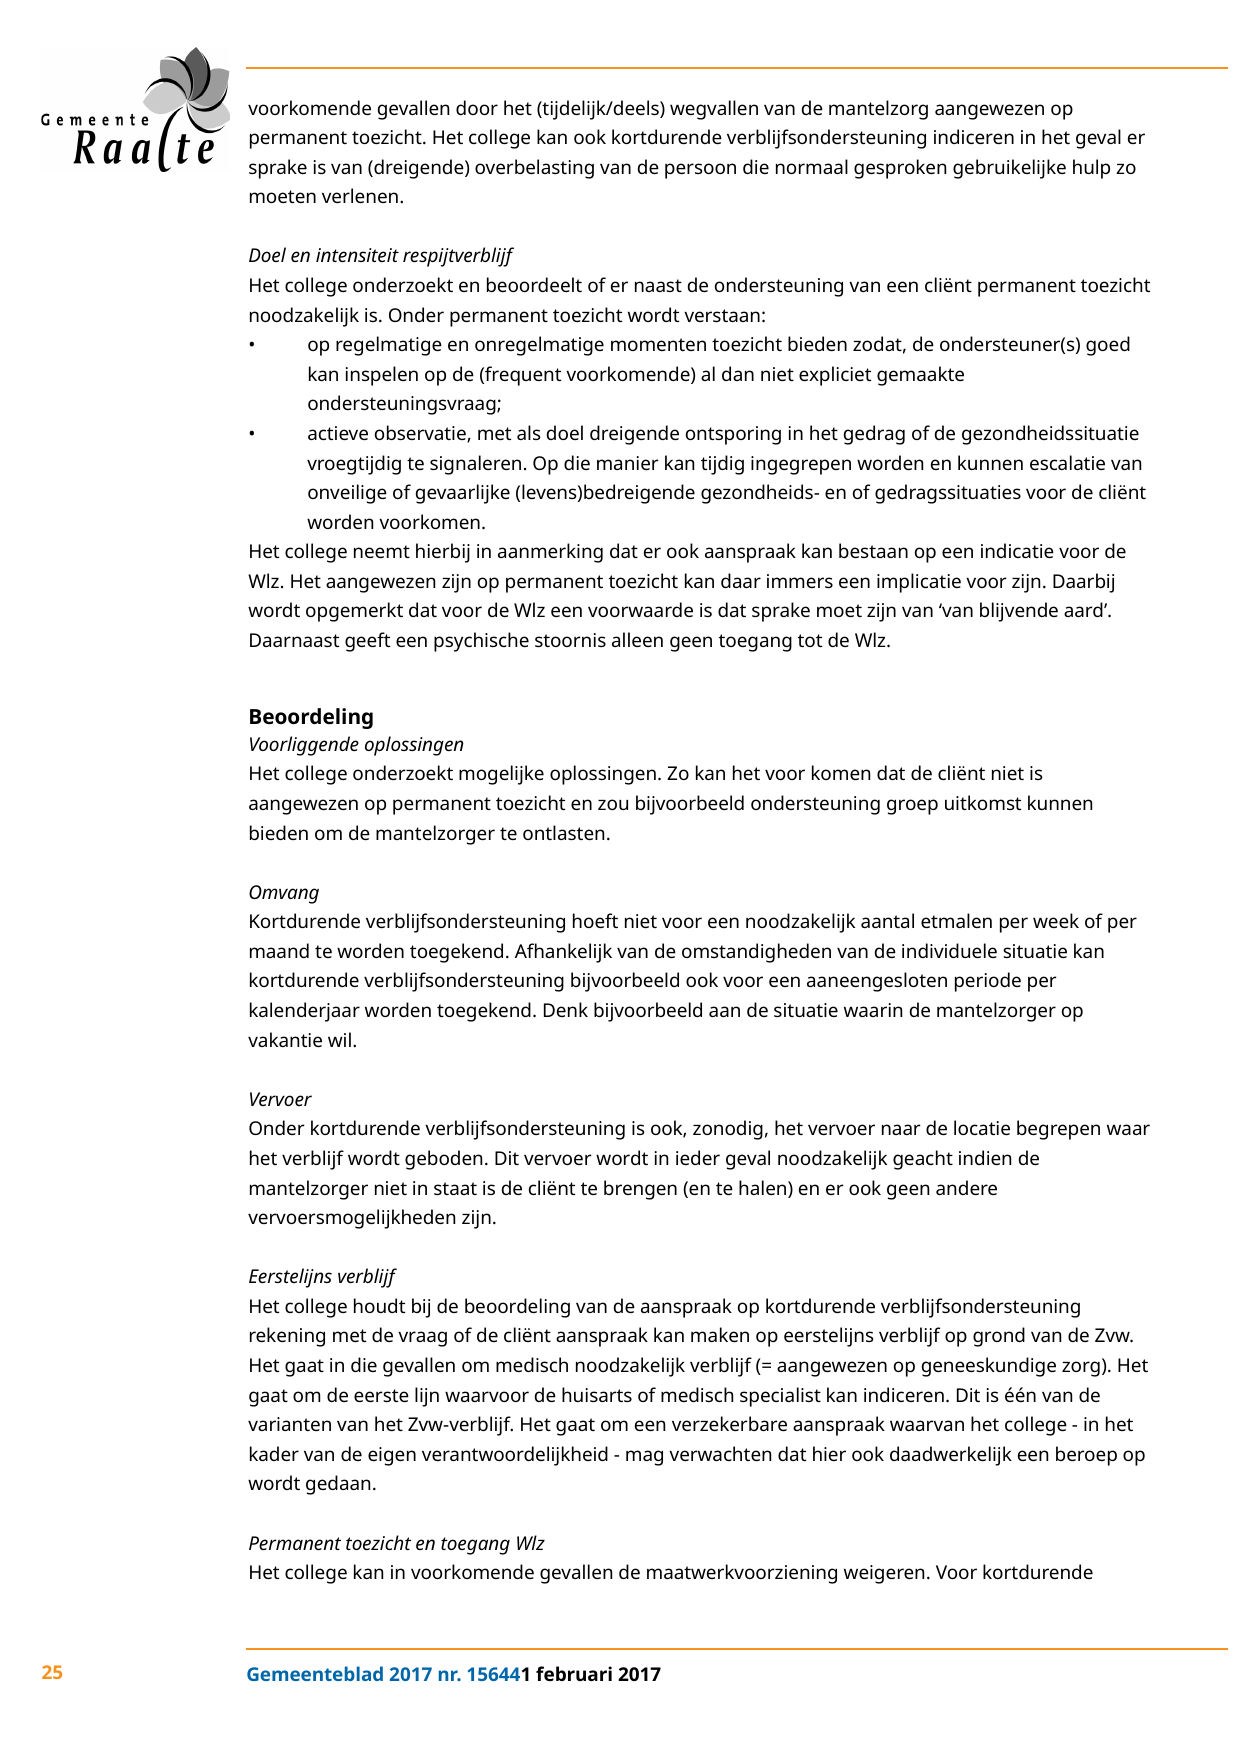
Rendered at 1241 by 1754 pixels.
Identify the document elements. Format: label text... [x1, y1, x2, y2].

text Eerstelijns verblijf [248, 1263, 1152, 1289]
text Omvang [248, 879, 1152, 904]
text voorkomende gevallen door het (tijdelijk/deels) wegvallen van de mantelzorg aangewezen op permanent toezicht. Het college kan ook kortdurende verblijfsondersteuning indiceren in het geval er sprake is van (dreigende) overbelasting van de persoon die normaal gesproken gebruikelijke hulp zo moeten verlenen. [248, 95, 1152, 209]
text Het college onderzoekt mogelijke oplossingen. Zo kan het voor komen dat de cliënt niet is aangewezen op permanent toezicht en zou bijvoorbeeld ondersteuning groep uitkomst kunnen bieden om de mantelzorger te ontlasten. [248, 761, 1152, 845]
text Doel en intensiteit respijtverblijf [248, 243, 1152, 268]
text Het college neemt hierbij in aanmerking dat er ook aanspraak kan bestaan op een indicatie voor de Wlz. Het aangewezen zijn op permanent toezicht kan daar immers een implicatie voor zijn. Daarbij wordt opgemerkt dat voor de Wlz een voorwaarde is dat sprake moet zijn van ‘van blijvende aard’. Daarnaast geeft een psychische stoornis alleen geen toegang tot de Wlz. [248, 538, 1152, 653]
list op regelmatige en onregelmatige momenten toezicht bieden zodat, de ondersteuner(s) goed kan inspelen op de (frequent voorkomende) al dan niet expliciet gemaakte ondersteuningsvraag; [248, 331, 1152, 416]
text Het college onderzoekt en beoordeelt of er naast de ondersteuning van een cliënt permanent toezicht noodzakelijk is. Onder permanent toezicht wordt verstaan: [248, 272, 1152, 328]
text Beoordeling [248, 702, 1152, 731]
text Onder kortdurende verblijfsondersteuning is ook, zonodig, het vervoer naar de locatie begrepen waar het verblijf wordt geboden. Dit vervoer wordt in ieder geval noodzakelijk geacht indien de mantelzorger niet in staat is de cliënt te brengen (en te halen) en er ook geen andere vervoersmogelijkheden zijn. [248, 1116, 1152, 1230]
text Kortdurende verblijfsondersteuning hoeft niet voor een noodzakelijk aantal etmalen per week of per maand te worden toegekend. Afhankelijk van de omstandigheden van de individuele situatie kan kortdurende verblijfsondersteuning bijvoorbeeld ook voor een aaneengesloten periode per kalenderjaar worden toegekend. Denk bijvoorbeeld aan de situatie waarin de mantelzorger op vakantie wil. [248, 908, 1152, 1052]
text Het college houdt bij de beoordeling van de aanspraak op kortdurende verblijfsondersteuning rekening met de vraag of de cliënt aanspraak kan maken op eerstelijns verblijf op grond van de Zvw. Het gaat in die gevallen om medisch noodzakelijk verblijf (= aangewezen op geneeskundige zorg). Het gaat om de eerste lijn waarvoor de huisarts of medisch specialist kan indiceren. Dit is één van de varianten van het Zvw-verblijf. Het gaat om een verzekerbare aanspraak waarvan het college - in het kader van de eigen verantwoordelijkheid - mag verwachten dat hier ook daadwerkelijk een beroep op wordt gedaan. [248, 1293, 1152, 1496]
text Vervoer [248, 1086, 1152, 1112]
text Het college kan in voorkomende gevallen de maatwerkvoorziening weigeren. Voor kortdurende [248, 1559, 1152, 1585]
list actieve observatie, met als doel dreigende ontsporing in het gedrag of de gezondheidssituatie vroegtijdig te signaleren. Op die manier kan tijdig ingegrepen worden en kunnen escalatie van onveilige of gevaarlijke (levens)bedreigende gezondheids- en of gedragssituaties voor de cliënt worden voorkomen. [248, 420, 1152, 535]
text Permanent toezicht en toegang Wlz [248, 1530, 1152, 1555]
text Voorliggende oplossingen [248, 731, 1152, 757]
picture [41, 47, 231, 172]
